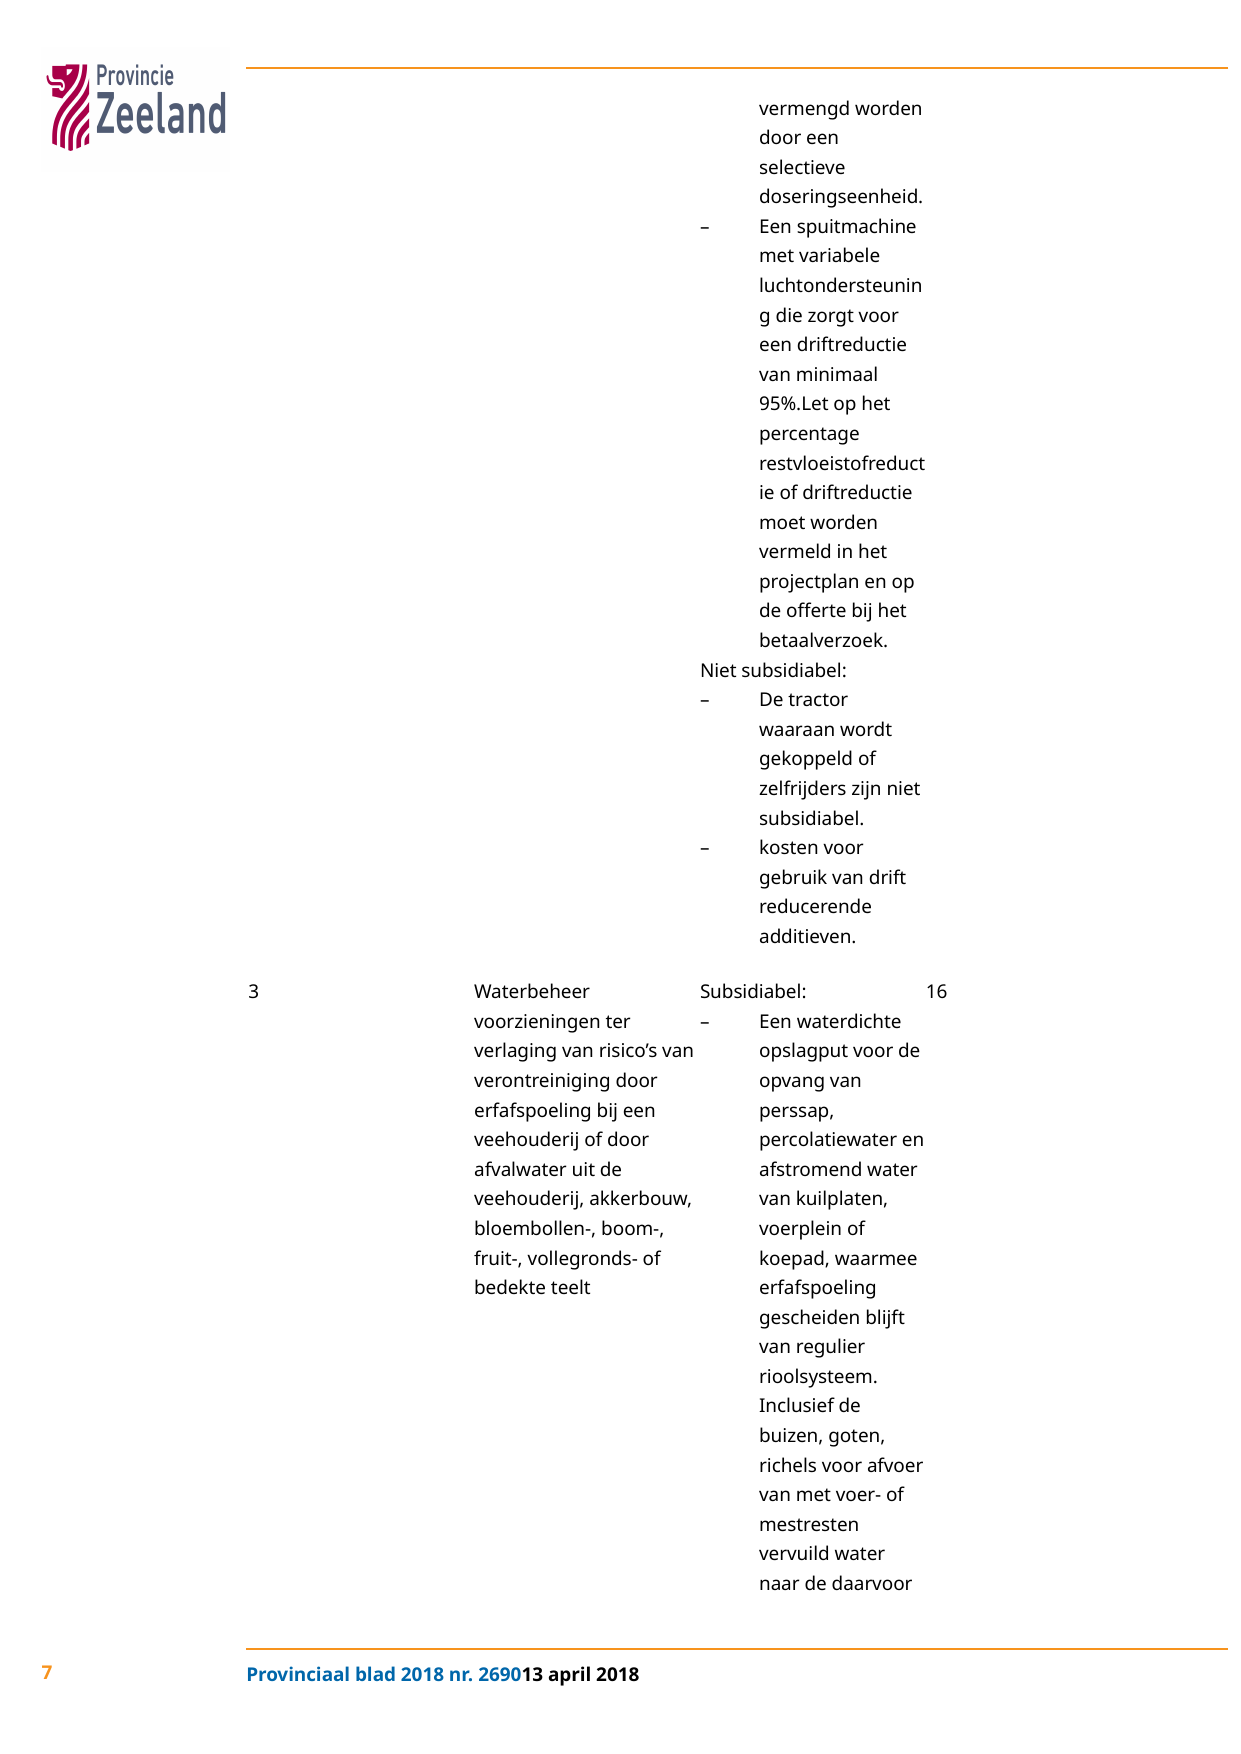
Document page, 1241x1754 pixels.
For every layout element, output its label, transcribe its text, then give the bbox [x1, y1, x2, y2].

table_cell [248, 95, 474, 978]
picture [41, 47, 231, 172]
table_cell 16 [926, 979, 1152, 1596]
table_cell [926, 95, 1152, 978]
table_cell 3 [248, 979, 474, 1596]
table_cell [474, 95, 700, 978]
table_cell vermengd worden door een selectieve doseringseenheid. Een spuitmachine met variabele luchtondersteuning die zorgt voor een driftreductie van minimaal 95%.Let op het percentage restvloeistofreductie of driftreductie moet worden vermeld in het projectplan en op de offerte bij het betaalverzoek. Niet subsidiabel: De tractor waaraan wordt gekoppeld of zelfrijders zijn niet subsidiabel. kosten voor gebruik van drift reducerende additieven. [700, 95, 926, 978]
table_cell Waterbeheer voorzieningen ter verlaging van risico’s van verontreiniging door erfafspoeling bij een veehouderij of door afvalwater uit de veehouderij, akkerbouw, bloembollen-, boom-, fruit-, vollegronds- of bedekte teelt [474, 979, 700, 1596]
table_cell Subsidiabel: Een waterdichte opslagput voor de opvang van perssap, percolatiewater en afstromend water van kuilplaten, voerplein of koepad, waarmee erfafspoeling gescheiden blijft van regulier rioolsysteem. Inclusief de buizen, goten, richels voor afvoer van met voer- of mestresten vervuild water naar de daarvoor [700, 979, 926, 1596]
